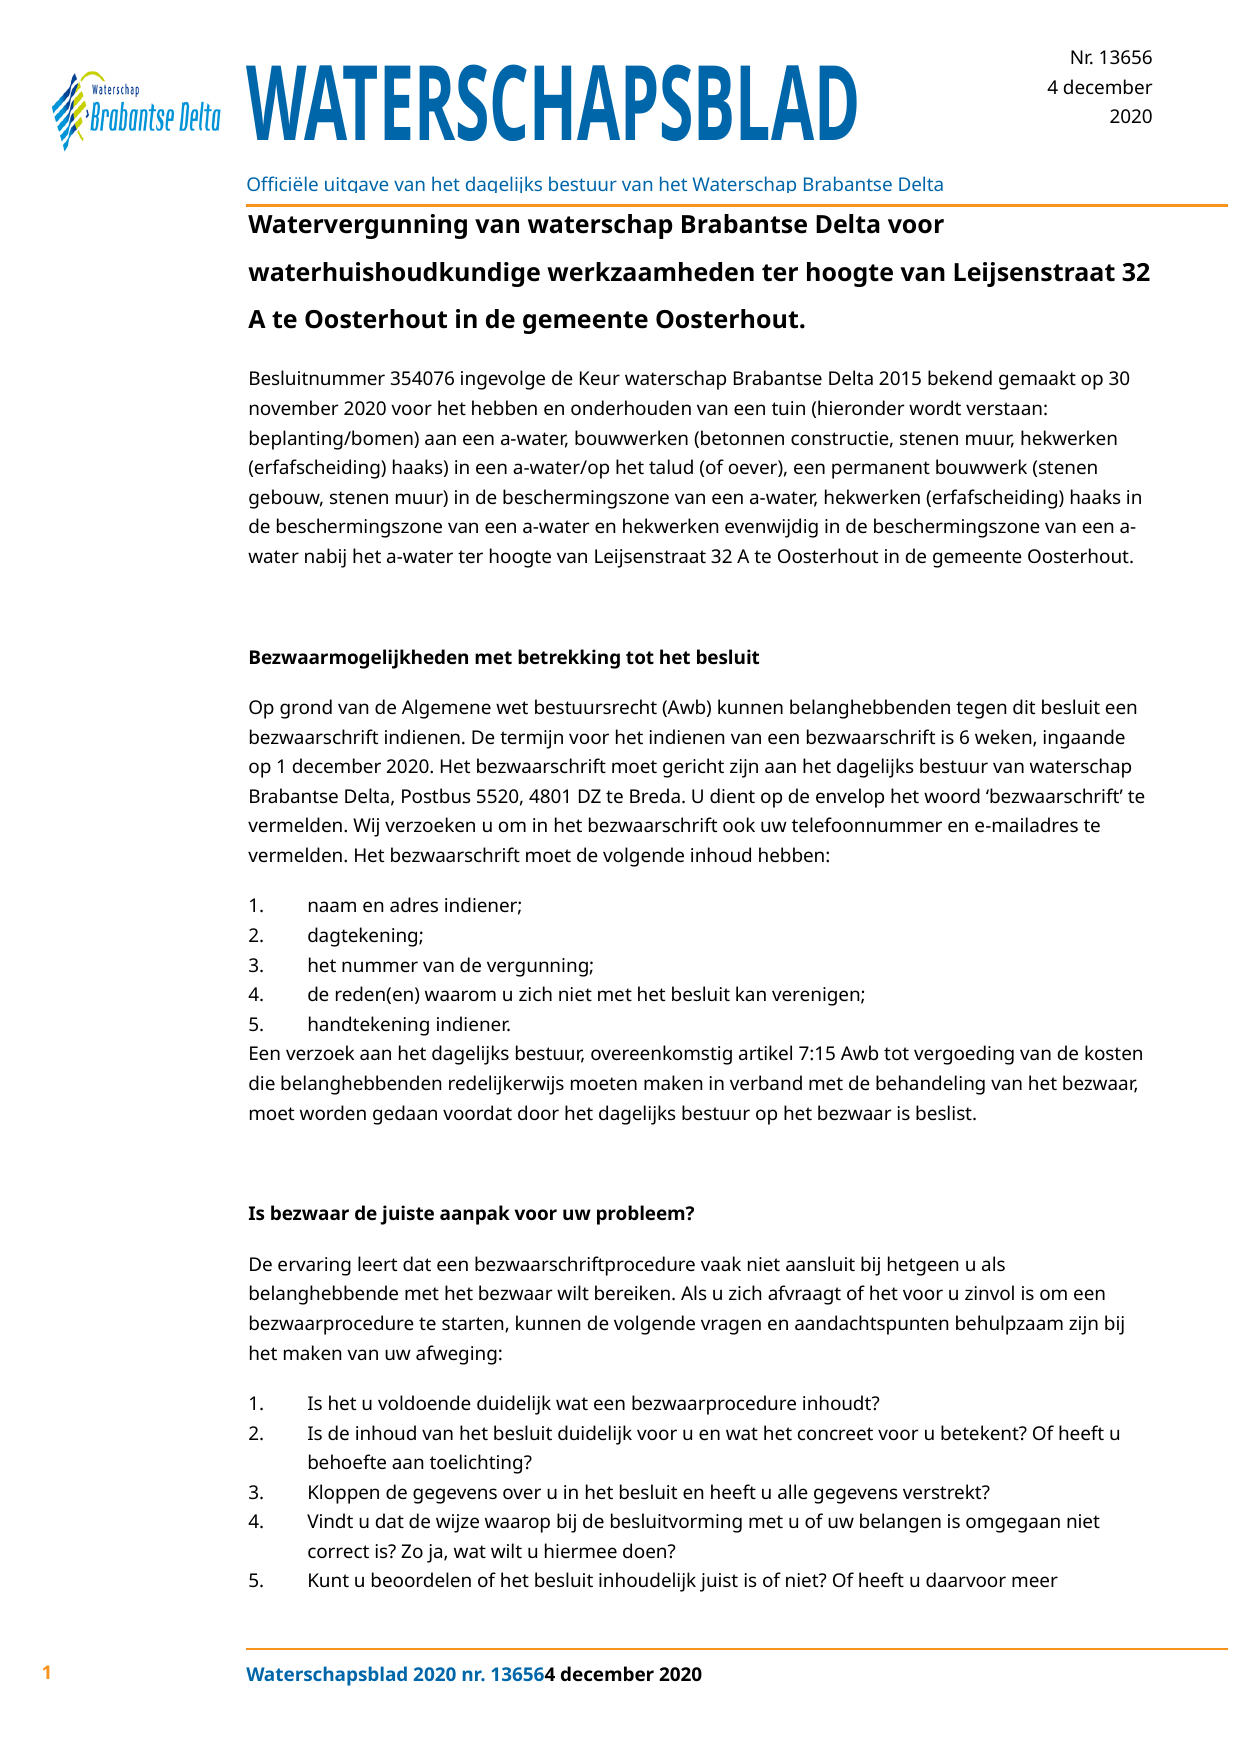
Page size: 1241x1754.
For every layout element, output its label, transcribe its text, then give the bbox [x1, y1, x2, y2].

list naam en adres indiener; [248, 893, 1152, 918]
list het nummer van de vergunning; [248, 952, 1152, 977]
list Kunt u beoordelen of het besluit inhoudelijk juist is of niet? Of heeft u daarvoor meer [248, 1568, 1152, 1593]
list dagtekening; [248, 922, 1152, 948]
list Is de inhoud van het besluit duidelijk voor u en wat het concreet voor u betekent? Of heeft u behoefte aan toelichting? [248, 1420, 1152, 1475]
text Een verzoek aan het dagelijks bestuur, overeenkomstig artikel 7:15 Awb tot vergoeding van de kosten die belanghebbenden redelijkerwijs moeten maken in verband met de behandeling van het bezwaar, moet worden gedaan voordat door het dagelijks bestuur op het bezwaar is beslist. [248, 1041, 1152, 1125]
list de reden(en) waarom u zich niet met het besluit kan verenigen; [248, 981, 1152, 1007]
text Op grond van de Algemene wet bestuursrecht (Awb) kunnen belanghebbenden tegen dit besluit een bezwaarschrift indienen. De termijn voor het indienen van een bezwaarschrift is 6 weken, ingaande op 1 december 2020. Het bezwaarschrift moet gericht zijn aan het dagelijks bestuur van waterschap Brabantse Delta, Postbus 5520, 4801 DZ te Breda. U dient op de envelop het woord ‘bezwaarschrift’ te vermelden. Wij verzoeken u om in het bezwaarschrift ook uw telefoonnummer en e‑mailadres te vermelden. Het bezwaarschrift moet de volgende inhoud hebben: [248, 694, 1152, 868]
text Besluitnummer 354076 ingevolge de Keur waterschap Brabantse Delta 2015 bekend gemaakt op 30 november 2020 voor het hebben en onderhouden van een tuin (hieronder wordt verstaan: beplanting/bomen) aan een a-water, bouwwerken (betonnen constructie, stenen muur, hekwerken (erfafscheiding) haaks) in een a-water/op het talud (of oever), een permanent bouwwerk (stenen gebouw, stenen muur) in de beschermingszone van een a-water, hekwerken (erfafscheiding) haaks in de beschermingszone van een a-water en hekwerken evenwijdig in de beschermingszone van een a-water nabij het a-water ter hoogte van Leijsenstraat 32 A te Oosterhout in de gemeente Oosterhout. [248, 366, 1152, 569]
text Is bezwaar de juiste aanpak voor uw probleem? [248, 1201, 1152, 1226]
list handtekening indiener. [248, 1011, 1152, 1037]
text De ervaring leert dat een bezwaarschriftprocedure vaak niet aansluit bij hetgeen u als belanghebbende met het bezwaar wilt bereiken. Als u zich afvraagt of het voor u zinvol is om een bezwaarprocedure te starten, kunnen de volgende vragen en aandachtspunten behulpzaam zijn bij het maken van uw afweging: [248, 1251, 1152, 1365]
list Kloppen de gegevens over u in het besluit en heeft u alle gegevens verstrekt? [248, 1479, 1152, 1504]
list Is het u voldoende duidelijk wat een bezwaarprocedure inhoudt? [248, 1390, 1152, 1416]
picture [41, 47, 231, 172]
text Bezwaarmogelijkheden met betrekking tot het besluit [248, 644, 1152, 669]
list Vindt u dat de wijze waarop bij de besluitvorming met u of uw belangen is omgegaan niet correct is? Zo ja, wat wilt u hiermee doen? [248, 1508, 1152, 1564]
text Watervergunning van waterschap Brabantse Delta voor waterhuishoudkundige werkzaamheden ter hoogte van Leijsenstraat 32 A te Oosterhout in de gemeente Oosterhout. [248, 207, 1152, 336]
